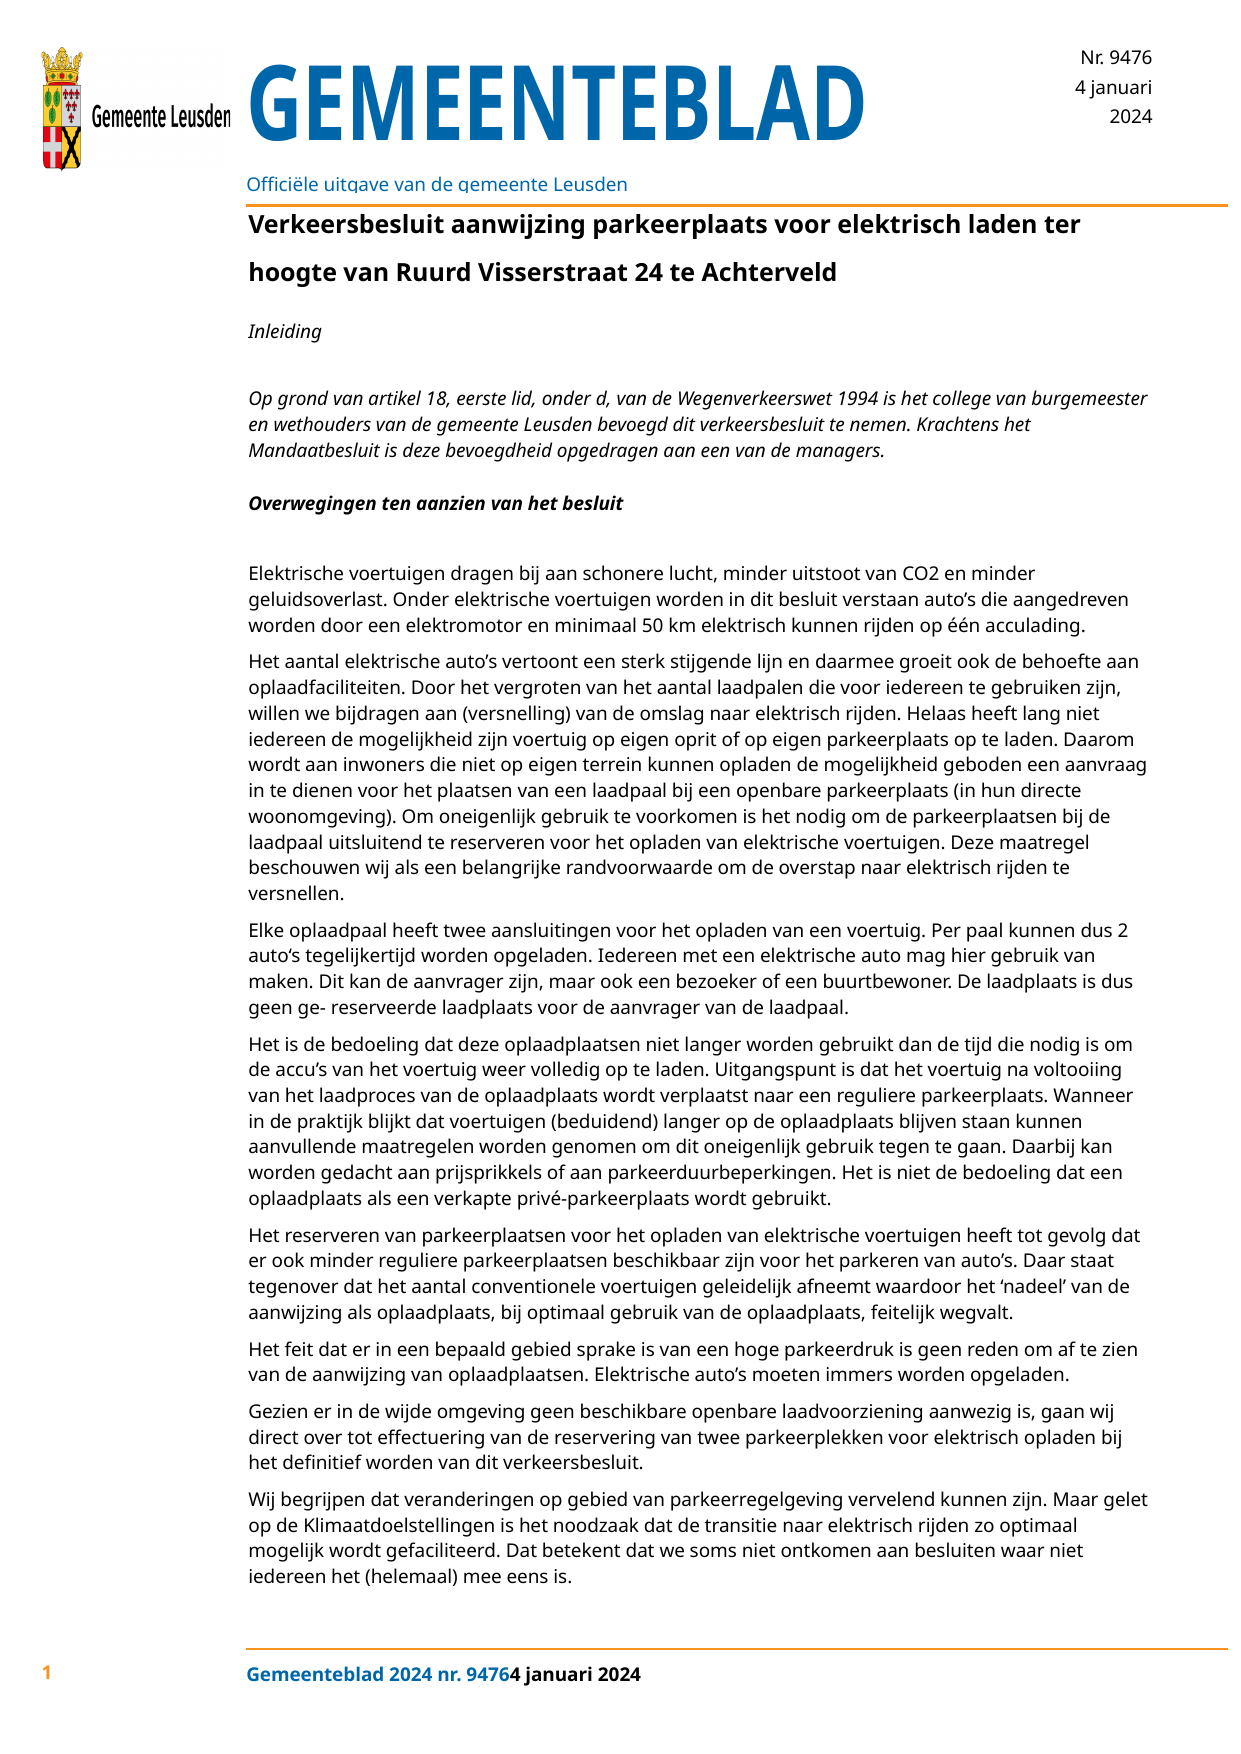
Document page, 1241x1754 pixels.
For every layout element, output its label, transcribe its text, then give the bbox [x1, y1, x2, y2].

text Elke oplaadpaal heeft twee aansluitingen voor het opladen van een voertuig. Per paal kunnen dus 2 auto‘s tegelijkertijd worden opgeladen. Iedereen met een elektrische auto mag hier gebruik van maken. Dit kan de aanvrager zijn, maar ook een bezoeker of een buurtbewoner. De laadplaats is dus geen ge- reserveerde laadplaats voor de aanvrager van de laadpaal. [248, 917, 1152, 1020]
text Wij begrijpen dat veranderingen op gebied van parkeerregelgeving vervelend kunnen zijn. Maar gelet op de Klimaatdoelstellingen is het noodzaak dat de transitie naar elektrisch rijden zo optimaal mogelijk wordt gefaciliteerd. Dat betekent dat we soms niet ontkomen aan besluiten waar niet iedereen het (helemaal) mee eens is. [248, 1486, 1152, 1589]
picture [41, 47, 231, 172]
text Gezien er in de wijde omgeving geen beschikbare openbare laadvoorziening aanwezig is, gaan wij direct over tot effectuering van de reservering van twee parkeerplekken voor elektrisch opladen bij het definitief worden van dit verkeersbesluit. [248, 1398, 1152, 1475]
text Het is de bedoeling dat deze oplaadplaatsen niet langer worden gebruikt dan de tijd die nodig is om de accu’s van het voertuig weer volledig op te laden. Uitgangspunt is dat het voertuig na voltooiing van het laadproces van de oplaadplaats wordt verplaatst naar een reguliere parkeerplaats. Wanneer in de praktijk blijkt dat voertuigen (beduidend) langer op de oplaadplaats blijven staan kunnen aanvullende maatregelen worden genomen om dit oneigenlijk gebruik tegen te gaan. Daarbij kan worden gedacht aan prijsprikkels of aan parkeerduurbeperkingen. Het is niet de bedoeling dat een oplaadplaats als een verkapte privé-parkeerplaats wordt gebruikt. [248, 1031, 1152, 1211]
text Op grond van artikel 18, eerste lid, onder d, van de Wegenverkeerswet 1994 is het college van burgemeester en wethouders van de gemeente Leusden bevoegd dit verkeersbesluit te nemen. Krachtens het Mandaatbesluit is deze bevoegdheid opgedragen aan een van de managers. [248, 386, 1152, 463]
text Elektrische voertuigen dragen bij aan schonere lucht, minder uitstoot van CO2 en minder geluidsoverlast. Onder elektrische voertuigen worden in dit besluit verstaan auto’s die aangedreven worden door een elektromotor en minimaal 50 km elektrisch kunnen rijden op één acculading. [248, 561, 1152, 638]
text Inleiding [248, 318, 1152, 344]
text Het aantal elektrische auto’s vertoont een sterk stijgende lijn en daarmee groeit ook de behoefte aan oplaadfaciliteiten. Door het vergroten van het aantal laadpalen die voor iedereen te gebruiken zijn, willen we bijdragen aan (versnelling) van de omslag naar elektrisch rijden. Helaas heeft lang niet iedereen de mogelijkheid zijn voertuig op eigen oprit of op eigen parkeerplaats op te laden. Daarom wordt aan inwoners die niet op eigen terrein kunnen opladen de mogelijkheid geboden een aanvraag in te dienen voor het plaatsen van een laadpaal bij een openbare parkeerplaats (in hun directe woonomgeving). Om oneigenlijk gebruik te voorkomen is het nodig om de parkeerplaatsen bij de laadpaal uitsluitend te reserveren voor het opladen van elektrische voertuigen. Deze maatregel beschouwen wij als een belangrijke randvoorwaarde om de overstap naar elektrisch rijden te versnellen. [248, 649, 1152, 906]
text Overwegingen ten aanzien van het besluit [248, 490, 1152, 516]
text Verkeersbesluit aanwijzing parkeerplaats voor elektrisch laden ter hoogte van Ruurd Visserstraat 24 te Achterveld [248, 207, 1152, 288]
text Het feit dat er in een bepaald gebied sprake is van een hoge parkeerdruk is geen reden om af te zien van de aanwijzing van oplaadplaatsen. Elektrische auto’s moeten immers worden opgeladen. [248, 1336, 1152, 1387]
text Het reserveren van parkeerplaatsen voor het opladen van elektrische voertuigen heeft tot gevolg dat er ook minder reguliere parkeerplaatsen beschikbaar zijn voor het parkeren van auto’s. Daar staat tegenover dat het aantal conventionele voertuigen geleidelijk afneemt waardoor het ‘nadeel’ van de aanwijzing als oplaadplaats, bij optimaal gebruik van de oplaadplaats, feitelijk wegvalt. [248, 1222, 1152, 1325]
